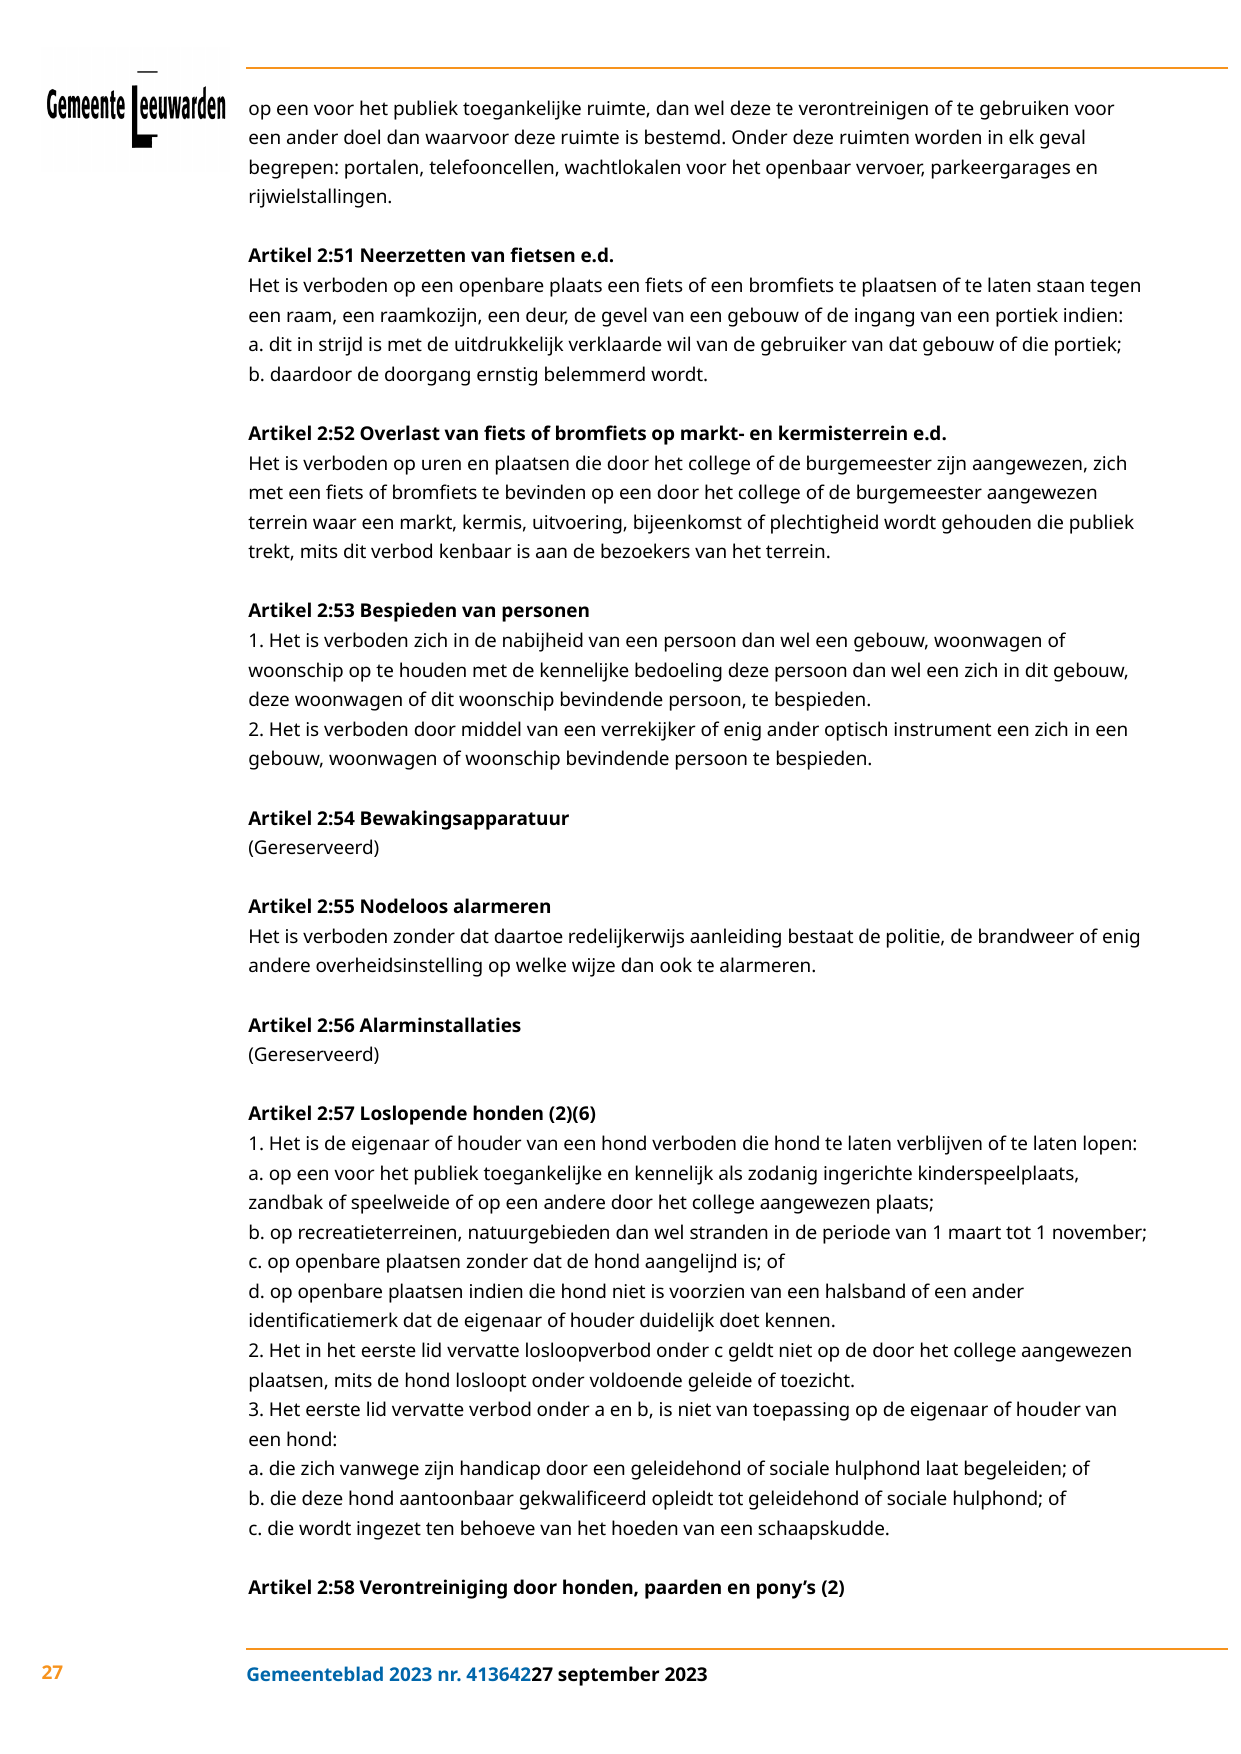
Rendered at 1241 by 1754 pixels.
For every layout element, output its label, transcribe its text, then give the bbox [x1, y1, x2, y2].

text Artikel 2:54 Bewakingsapparatuur [248, 805, 1152, 831]
text c. op openbare plaatsen zonder dat de hond aangelijnd is; of [248, 1248, 1152, 1274]
text Artikel 2:52 Overlast van fiets of bromfiets op markt‑ en kermisterrein e.d. [248, 420, 1152, 446]
text c. die wordt ingezet ten behoeve van het hoeden van een schaapskudde. [248, 1515, 1152, 1541]
text Artikel 2:58 Verontreiniging door honden, paarden en pony’s (2) [248, 1574, 1152, 1600]
text Artikel 2:53 Bespieden van personen [248, 598, 1152, 623]
text Het is verboden zonder dat daartoe redelijkerwijs aanleiding bestaat de politie, de brandweer of enig andere overheidsinstelling op welke wijze dan ook te alarmeren. [248, 923, 1152, 978]
text Het is verboden op een openbare plaats een fiets of een bromfiets te plaatsen of te laten staan tegen een raam, een raamkozijn, een deur, de gevel van een gebouw of de ingang van een portiek indien: [248, 272, 1152, 328]
text Het is verboden op uren en plaatsen die door het college of de burgemeester zijn aangewezen, zich met een fiets of bromfiets te bevinden op een door het college of de burgemeester aangewezen terrein waar een markt, kermis, uitvoering, bijeenkomst of plechtigheid wordt gehouden die publiek trekt, mits dit verbod kenbaar is aan de bezoekers van het terrein. [248, 450, 1152, 564]
text b. daardoor de doorgang ernstig belemmerd wordt. [248, 361, 1152, 387]
text a. dit in strijd is met de uitdrukkelijk verklaarde wil van de gebruiker van dat gebouw of die portiek; [248, 331, 1152, 357]
text Artikel 2:55 Nodeloos alarmeren [248, 893, 1152, 919]
text 3. Het eerste lid vervatte verbod onder a en b, is niet van toepassing op de eigenaar of houder van een hond: [248, 1396, 1152, 1452]
text Artikel 2:56 Alarminstallaties [248, 1012, 1152, 1038]
picture [41, 47, 231, 172]
text Artikel 2:51 Neerzetten van fietsen e.d. [248, 243, 1152, 268]
text (Gereserveerd) [248, 834, 1152, 860]
text 2. Het in het eerste lid vervatte losloopverbod onder c geldt niet op de door het college aangewezen plaatsen, mits de hond losloopt onder voldoende geleide of toezicht. [248, 1337, 1152, 1393]
text (Gereserveerd) [248, 1041, 1152, 1067]
text a. op een voor het publiek toegankelijke en kennelijk als zodanig ingerichte kinderspeelplaats, zandbak of speelweide of op een andere door het college aangewezen plaats; [248, 1160, 1152, 1215]
text Artikel 2:57 Loslopende honden (2)(6) [248, 1101, 1152, 1126]
text 1. Het is verboden zich in de nabijheid van een persoon dan wel een gebouw, woonwagen of woonschip op te houden met de kennelijke bedoeling deze persoon dan wel een zich in dit gebouw, deze woonwagen of dit woonschip bevindende persoon, te bespieden. [248, 627, 1152, 712]
text op een voor het publiek toegankelijke ruimte, dan wel deze te verontreinigen of te gebruiken voor een ander doel dan waarvoor deze ruimte is bestemd. Onder deze ruimten worden in elk geval begrepen: portalen, telefooncellen, wachtlokalen voor het openbaar vervoer, parkeergarages en rijwielstallingen. [248, 95, 1152, 209]
text d. op openbare plaatsen indien die hond niet is voorzien van een halsband of een ander identificatiemerk dat de eigenaar of houder duidelijk doet kennen. [248, 1278, 1152, 1333]
text 2. Het is verboden door middel van een verrekijker of enig ander optisch instrument een zich in een gebouw, woonwagen of woonschip bevindende persoon te bespieden. [248, 716, 1152, 771]
text b. die deze hond aantoonbaar gekwalificeerd opleidt tot geleidehond of sociale hulphond; of [248, 1485, 1152, 1511]
text b. op recreatieterreinen, natuurgebieden dan wel stranden in de periode van 1 maart tot 1 november; [248, 1219, 1152, 1245]
text a. die zich vanwege zijn handicap door een geleidehond of sociale hulphond laat begeleiden; of [248, 1456, 1152, 1481]
text 1. Het is de eigenaar of houder van een hond verboden die hond te laten verblijven of te laten lopen: [248, 1130, 1152, 1156]
